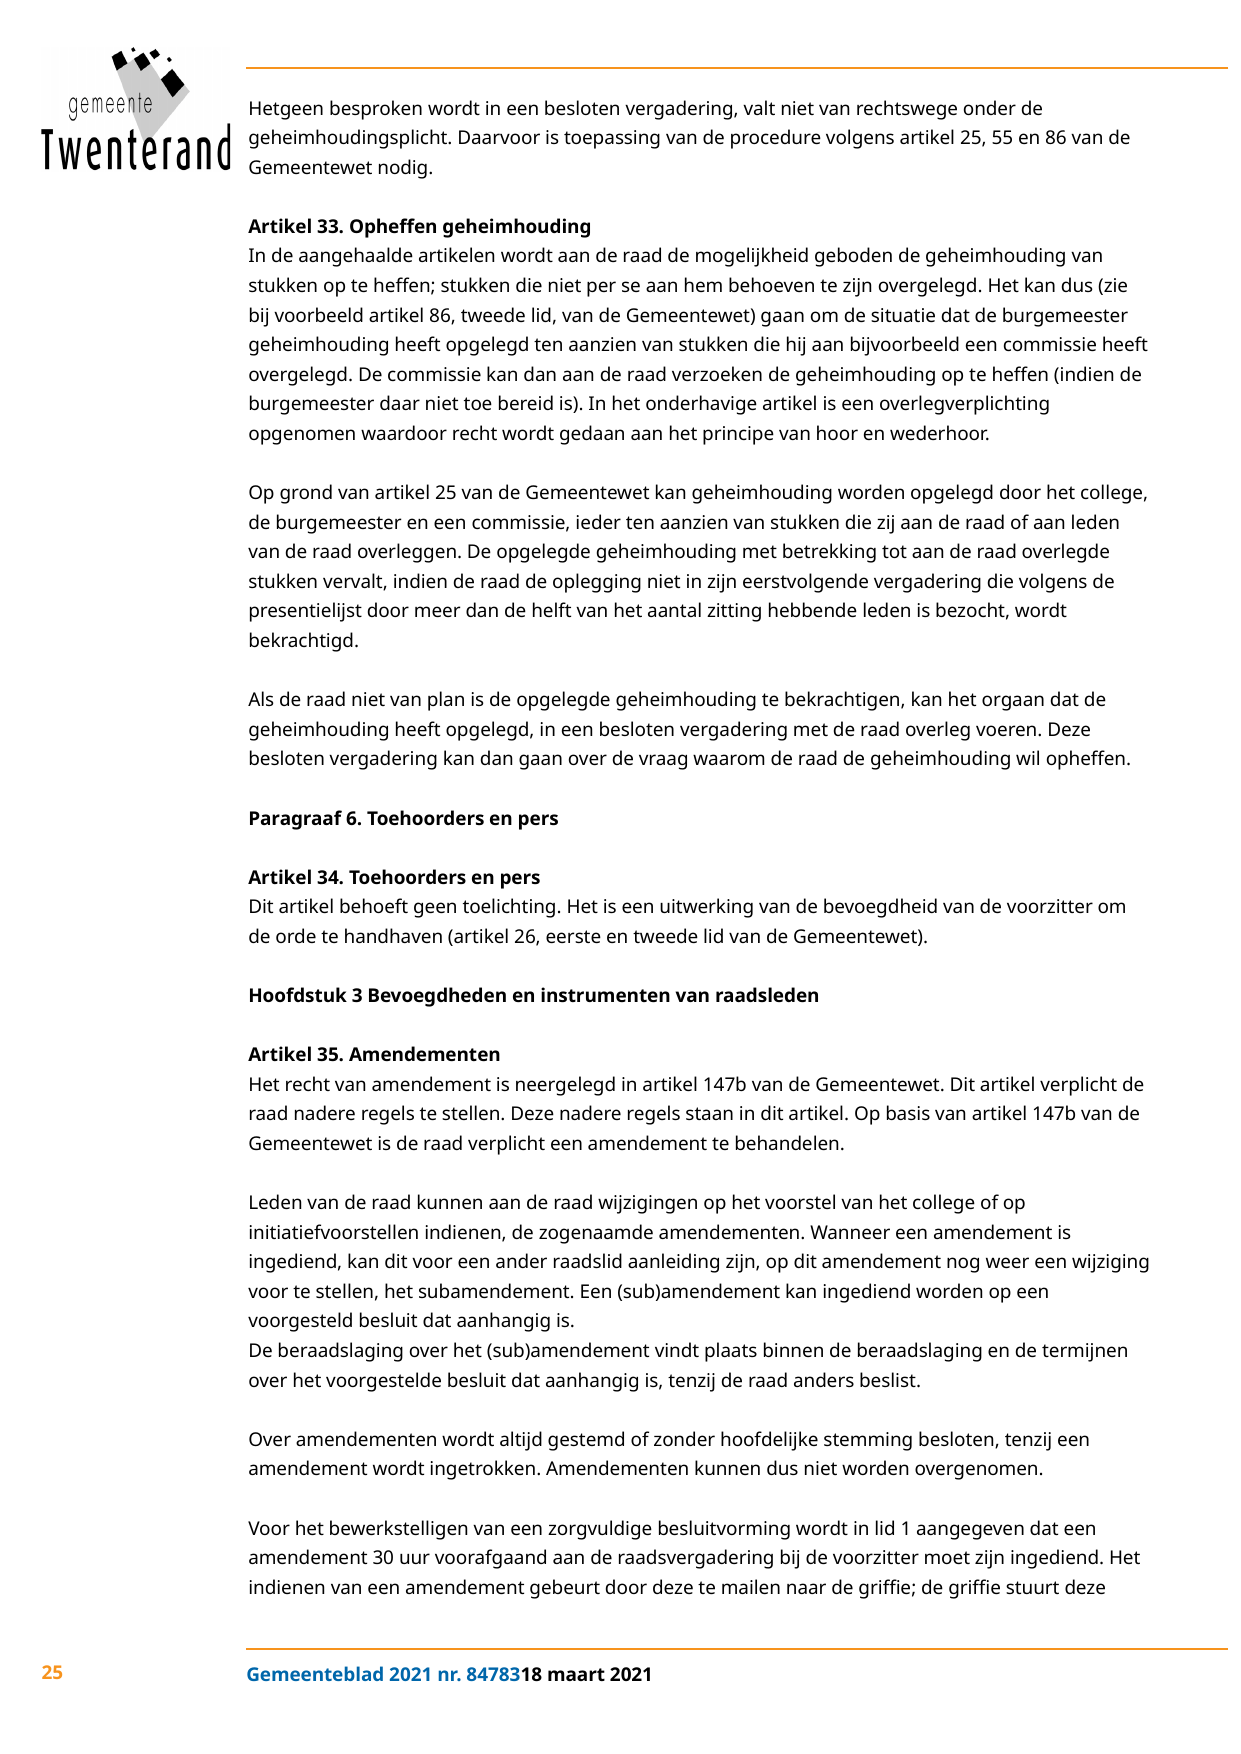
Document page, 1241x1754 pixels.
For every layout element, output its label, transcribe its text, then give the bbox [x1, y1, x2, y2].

text Leden van de raad kunnen aan de raad wijzigingen op het voorstel van het college of op initiatiefvoorstellen indienen, de zogenaamde amendementen. Wanneer een amendement is ingediend, kan dit voor een ander raadslid aanleiding zijn, op dit amendement nog weer een wijziging voor te stellen, het subamendement. Een (sub)amendement kan ingediend worden op een voorgesteld besluit dat aanhangig is. [248, 1189, 1152, 1333]
text De beraadslaging over het (sub)amendement vindt plaats binnen de beraadslaging en de termijnen over het voorgestelde besluit dat aanhangig is, tenzij de raad anders beslist. [248, 1337, 1152, 1393]
text In de aangehaalde artikelen wordt aan de raad de mogelijkheid geboden de geheimhouding van stukken op te heffen; stukken die niet per se aan hem behoeven te zijn overgelegd. Het kan dus (zie bij voorbeeld artikel 86, tweede lid, van de Gemeentewet) gaan om de situatie dat de burgemeester geheimhouding heeft opgelegd ten aanzien van stukken die hij aan bijvoorbeeld een commissie heeft overgelegd. De commissie kan dan aan de raad verzoeken de geheimhouding op te heffen (indien de burgemeester daar niet toe bereid is). In het onderhavige artikel is een overlegverplichting opgenomen waardoor recht wordt gedaan aan het principe van hoor en wederhoor. [248, 243, 1152, 446]
text Hoofdstuk 3 Bevoegdheden en instrumenten van raadsleden [248, 982, 1152, 1008]
text Artikel 35. Amendementen [248, 1041, 1152, 1067]
picture [41, 47, 231, 172]
text Als de raad niet van plan is de opgelegde geheimhouding te bekrachtigen, kan het orgaan dat de geheimhouding heeft opgelegd, in een besloten vergadering met de raad overleg voeren. Deze besloten vergadering kan dan gaan over de vraag waarom de raad de geheimhouding wil opheffen. [248, 686, 1152, 771]
text Paragraaf 6. Toehoorders en pers [248, 805, 1152, 831]
text Voor het bewerkstelligen van een zorgvuldige besluitvorming wordt in lid 1 aangegeven dat een amendement 30 uur voorafgaand aan de raadsvergadering bij de voorzitter moet zijn ingediend. Het indienen van een amendement gebeurt door deze te mailen naar de griffie; de griffie stuurt deze [248, 1515, 1152, 1600]
text Hetgeen besproken wordt in een besloten vergadering, valt niet van rechtswege onder de geheimhoudingsplicht. Daarvoor is toepassing van de procedure volgens artikel 25, 55 en 86 van de Gemeentewet nodig. [248, 95, 1152, 180]
text Over amendementen wordt altijd gestemd of zonder hoofdelijke stemming besloten, tenzij een amendement wordt ingetrokken. Amendementen kunnen dus niet worden overgenomen. [248, 1426, 1152, 1481]
text Artikel 34. Toehoorders en pers [248, 864, 1152, 890]
text Artikel 33. Opheffen geheimhouding [248, 213, 1152, 239]
text Dit artikel behoeft geen toelichting. Het is een uitwerking van de bevoegdheid van de voorzitter om de orde te handhaven (artikel 26, eerste en tweede lid van de Gemeentewet). [248, 893, 1152, 949]
text Het recht van amendement is neergelegd in artikel 147b van de Gemeentewet. Dit artikel verplicht de raad nadere regels te stellen. Deze nadere regels staan in dit artikel. Op basis van artikel 147b van de Gemeentewet is de raad verplicht een amendement te behandelen. [248, 1071, 1152, 1156]
text Op grond van artikel 25 van de Gemeentewet kan geheimhouding worden opgelegd door het college, de burgemeester en een commissie, ieder ten aanzien van stukken die zij aan de raad of aan leden van de raad overleggen. De opgelegde geheimhouding met betrekking tot aan de raad overlegde stukken vervalt, indien de raad de oplegging niet in zijn eerstvolgende vergadering die volgens de presentielijst door meer dan de helft van het aantal zitting hebbende leden is bezocht, wordt bekrachtigd. [248, 479, 1152, 653]
